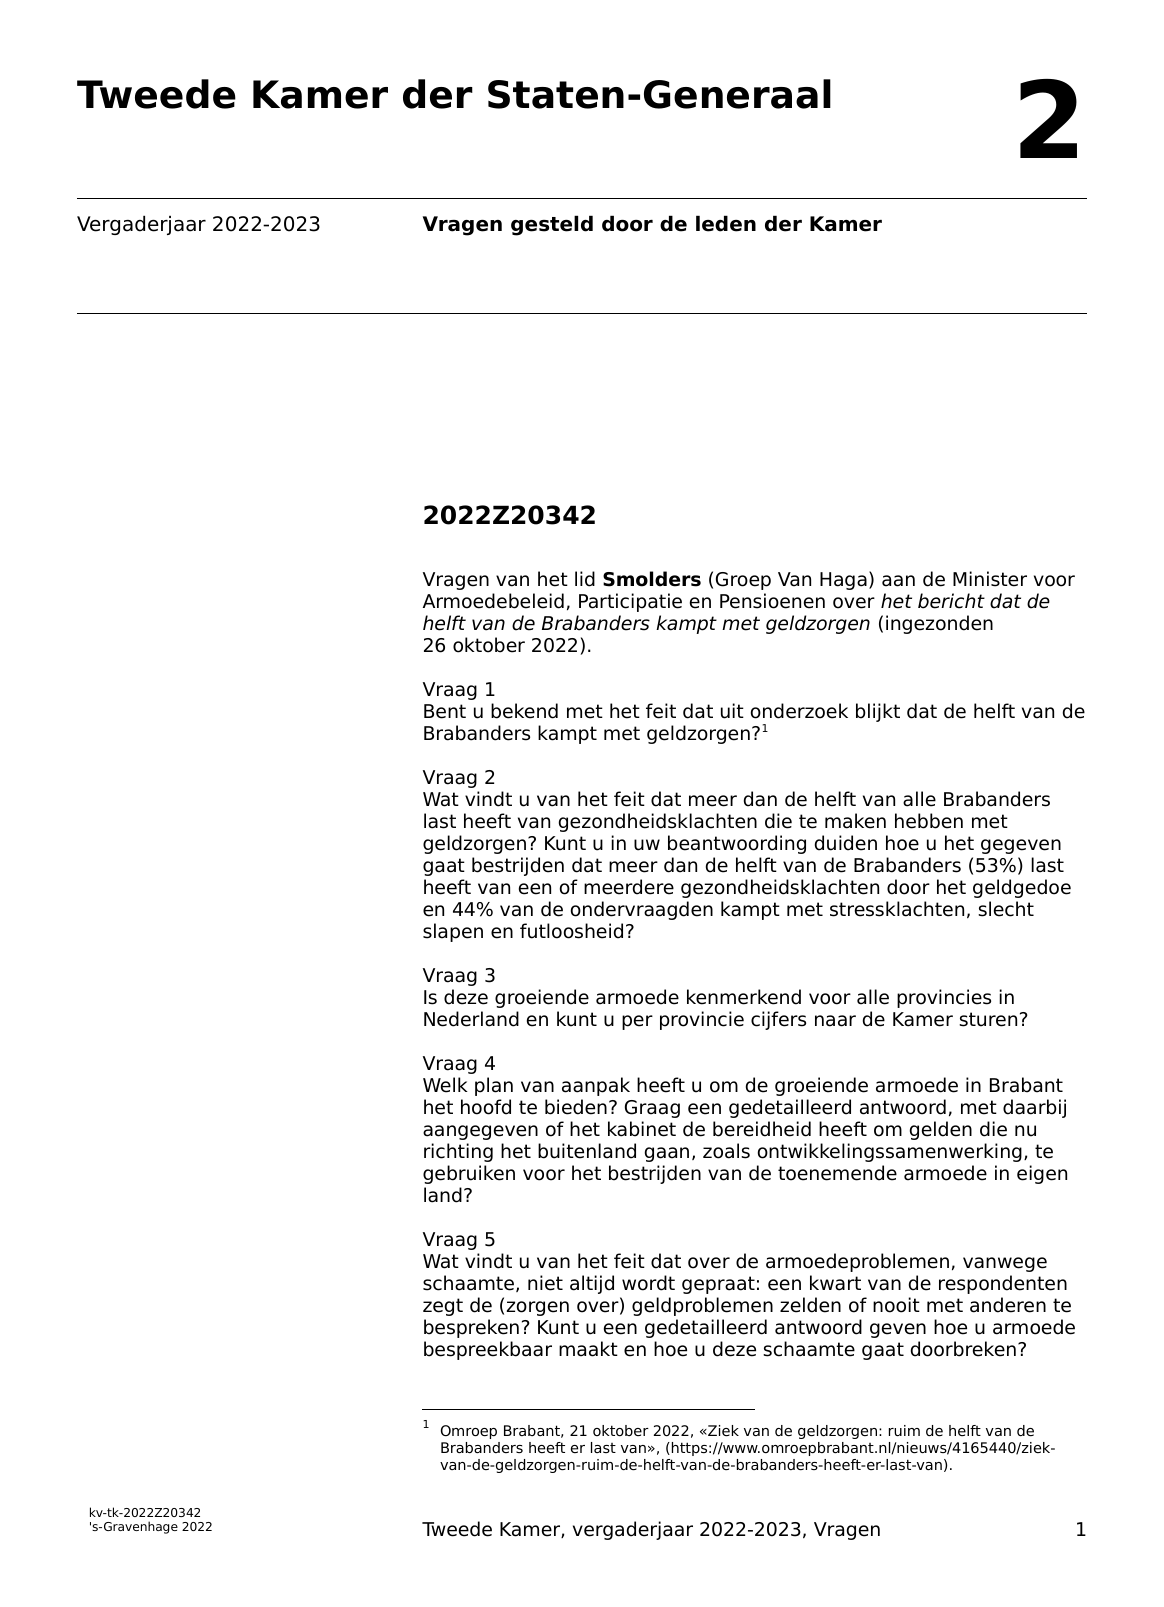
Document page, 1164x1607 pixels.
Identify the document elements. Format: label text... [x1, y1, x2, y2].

text Wat vindt u van het feit dat over de armoedeproblemen, vanwege schaamte, niet altijd wordt gepraat: een kwart van de respondenten zegt de (zorgen over) geldproblemen zelden of nooit met anderen te bespreken? Kunt u een gedetailleerd antwoord geven hoe u armoede bespreekbaar maakt en hoe u deze schaamte gaat doorbreken? [422, 1251, 1087, 1361]
table_header Tweede Kamer der Staten-Generaal [77, 59, 886, 198]
table_header 2 [886, 59, 1087, 198]
text Wat vindt u van het feit dat meer dan de helft van alle Brabanders last heeft van gezondheidsklachten die te maken hebben met geldzorgen? Kunt u in uw beantwoording duiden hoe u het gegeven gaat bestrijden dat meer dan de helft van de Brabanders (53%) last heeft van een of meerdere gezondheidsklachten door het geldgedoe en 44% van de ondervraagden kampt met stressklachten, slecht slapen en futloosheid? [422, 789, 1087, 943]
text kv-tk-2022Z20342 [88, 1506, 323, 1520]
text Omroep Brabant, 21 oktober 2022, «Ziek van de geldzorgen: ruim de helft van de Brabanders heeft er last van», (https://www.omroepbrabant.nl/nieuws/4165440/ziek-van-de-geldzorgen-ruim-de-helft-van-de-brabanders-heeft-er-last-van). [422, 1418, 1087, 1474]
text Vraag 5 [422, 1229, 1087, 1251]
text 2022Z20342 [422, 501, 1087, 531]
text Is deze groeiende armoede kenmerkend voor alle provincies in Nederland en kunt u per provincie cijfers naar de Kamer sturen? [422, 987, 1087, 1031]
text Vraag 3 [422, 965, 1087, 987]
text Vraag 2 [422, 767, 1087, 789]
table_cell Vergaderjaar 2022-2023 [77, 199, 422, 313]
text Vragen van het lid Smolders (Groep Van Haga) aan de Minister voor Armoedebeleid, Participatie en Pensioenen over het bericht dat de helft van de Brabanders kampt met geldzorgen (ingezonden 26 oktober 2022). [422, 569, 1087, 657]
table_cell Vragen gesteld door de leden der Kamer [422, 199, 1087, 313]
text Vraag 1 [422, 679, 1087, 701]
text Bent u bekend met het feit dat uit onderzoek blijkt dat de helft van de Brabanders kampt met geldzorgen? [422, 701, 1087, 745]
text 's-Gravenhage 2022 [88, 1520, 323, 1534]
text Vraag 4 [422, 1053, 1087, 1075]
text Welk plan van aanpak heeft u om de groeiende armoede in Brabant het hoofd te bieden? Graag een gedetailleerd antwoord, met daarbij aangegeven of het kabinet de bereidheid heeft om gelden die nu richting het buitenland gaan, zoals ontwikkelingssamenwerking, te gebruiken voor het bestrijden van de toenemende armoede in eigen land? [422, 1075, 1087, 1207]
